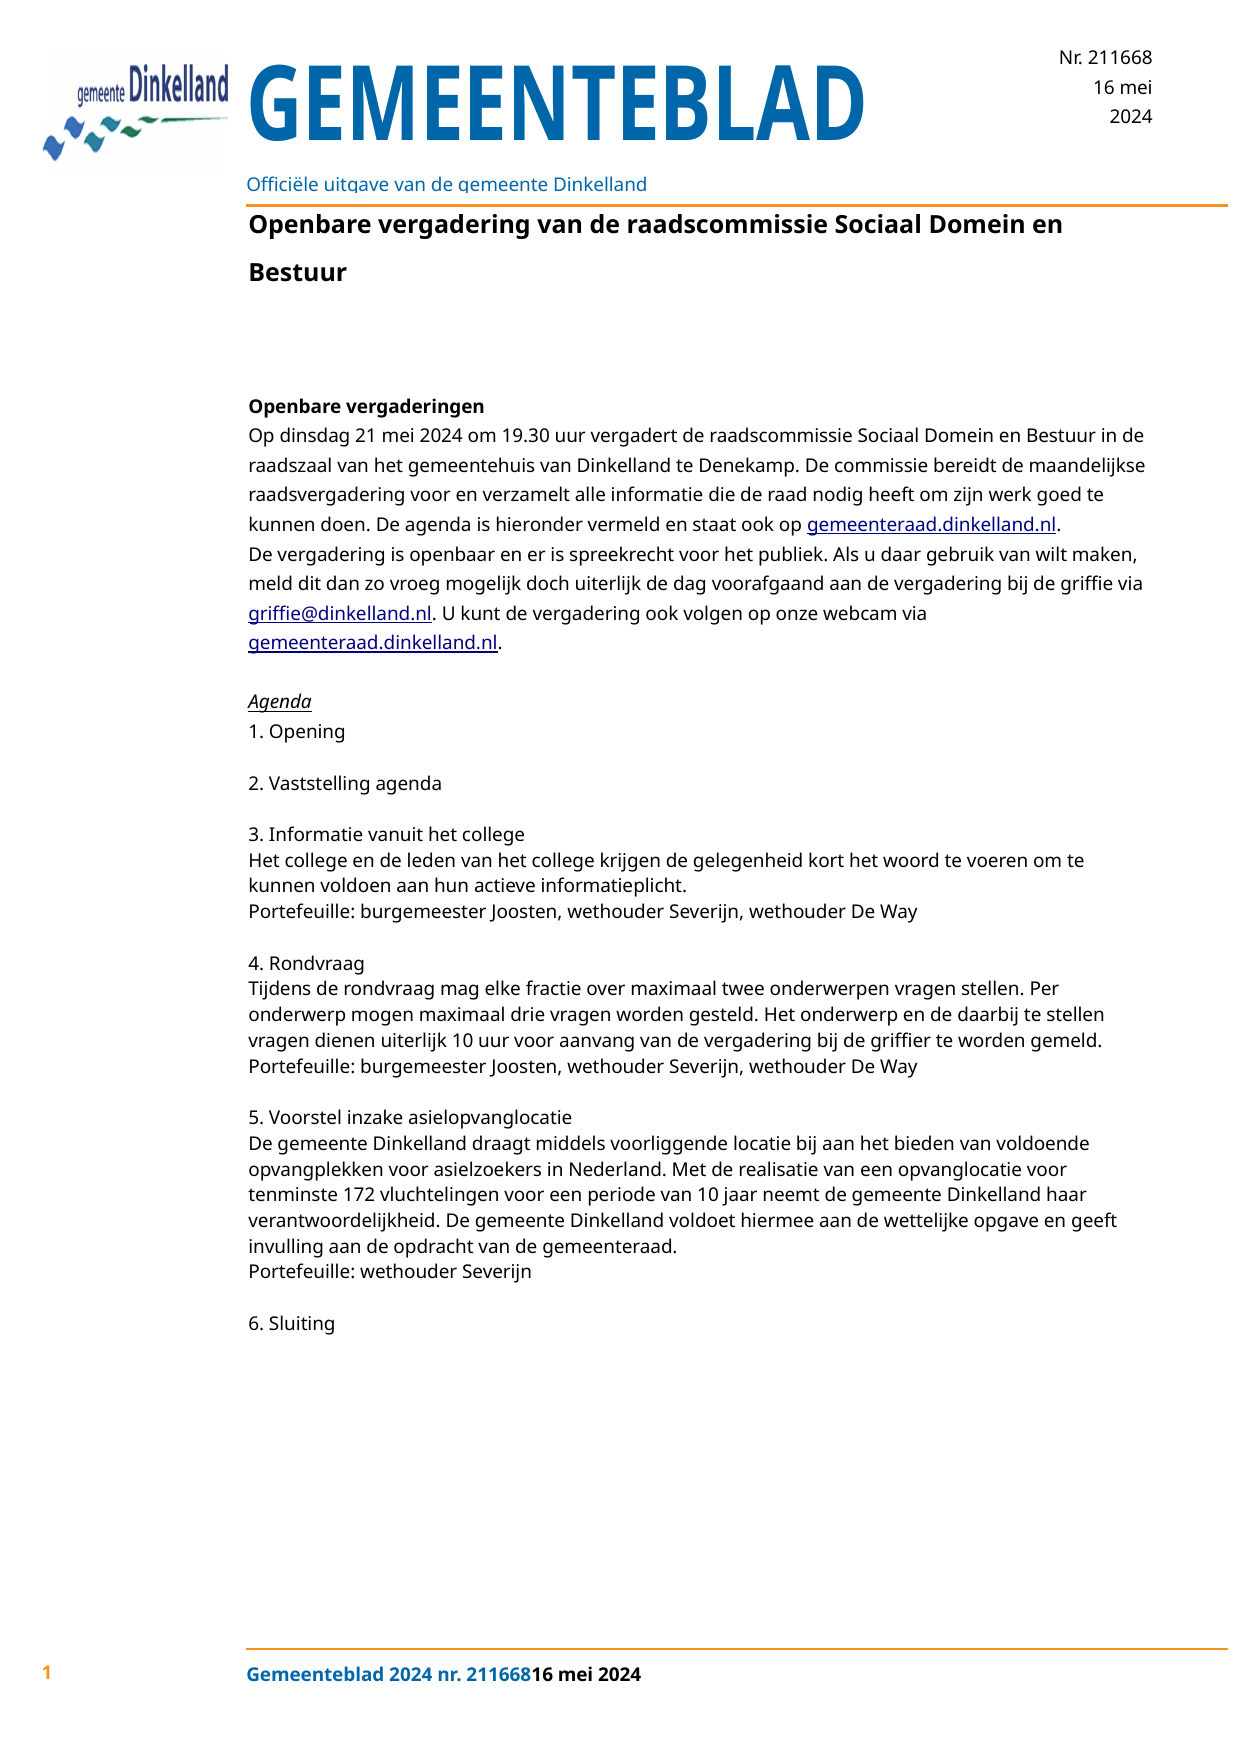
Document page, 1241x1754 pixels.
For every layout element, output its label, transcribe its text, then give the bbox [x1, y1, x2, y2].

text Openbare vergaderingen [248, 393, 1152, 419]
text 6. Sluiting [248, 1310, 1152, 1336]
text 5. Voorstel inzake asielopvanglocatie [248, 1104, 1152, 1130]
text Portefeuille: burgemeester Joosten, wethouder Severijn, wethouder De Way [248, 898, 1152, 924]
text 3. Informatie vanuit het college [248, 821, 1152, 847]
text Het college en de leden van het college krijgen de gelegenheid kort het woord te voeren om te kunnen voldoen aan hun actieve informatieplicht. [248, 847, 1152, 898]
text Openbare vergadering van de raadscommissie Sociaal Domein en Bestuur [248, 207, 1152, 288]
text Tijdens de rondvraag mag elke fractie over maximaal twee onderwerpen vragen stellen. Per onderwerp mogen maximaal drie vragen worden gesteld. Het onderwerp en de daarbij te stellen vragen dienen uiterlijk 10 uur voor aanvang van de vergadering bij de griffier te worden gemeld. [248, 976, 1152, 1053]
picture [41, 47, 231, 172]
text De vergadering is openbaar en er is spreekrecht voor het publiek. Als u daar gebruik van wilt maken, meld dit dan zo vroeg mogelijk doch uiterlijk de dag voorafgaand aan de vergadering bij de griffie via griffie@dinkelland.nl. U kunt de vergadering ook volgen op onze webcam via gemeenteraad.dinkelland.nl. [248, 541, 1152, 655]
text De gemeente Dinkelland draagt middels voorliggende locatie bij aan het bieden van voldoende opvangplekken voor asielzoekers in Nederland. Met de realisatie van een opvanglocatie voor tenminste 172 vluchtelingen voor een periode van 10 jaar neemt de gemeente Dinkelland haar verantwoordelijkheid. De gemeente Dinkelland voldoet hiermee aan de wettelijke opgave en geeft invulling aan de opdracht van de gemeenteraad. [248, 1130, 1152, 1259]
text Portefeuille: wethouder Severijn [248, 1259, 1152, 1284]
text Agenda [248, 689, 1152, 714]
text Portefeuille: burgemeester Joosten, wethouder Severijn, wethouder De Way [248, 1053, 1152, 1078]
text 2. Vaststelling agenda [248, 770, 1152, 796]
text Op dinsdag 21 mei 2024 om 19.30 uur vergadert de raadscommissie Sociaal Domein en Bestuur in de raadszaal van het gemeentehuis van Dinkelland te Denekamp. De commissie bereidt de maandelijkse raadsvergadering voor en verzamelt alle informatie die de raad nodig heeft om zijn werk goed te kunnen doen. De agenda is hieronder vermeld en staat ook op gemeenteraad.dinkelland.nl. [248, 422, 1152, 537]
text 1. Opening [248, 718, 1152, 744]
text 4. Rondvraag [248, 950, 1152, 976]
